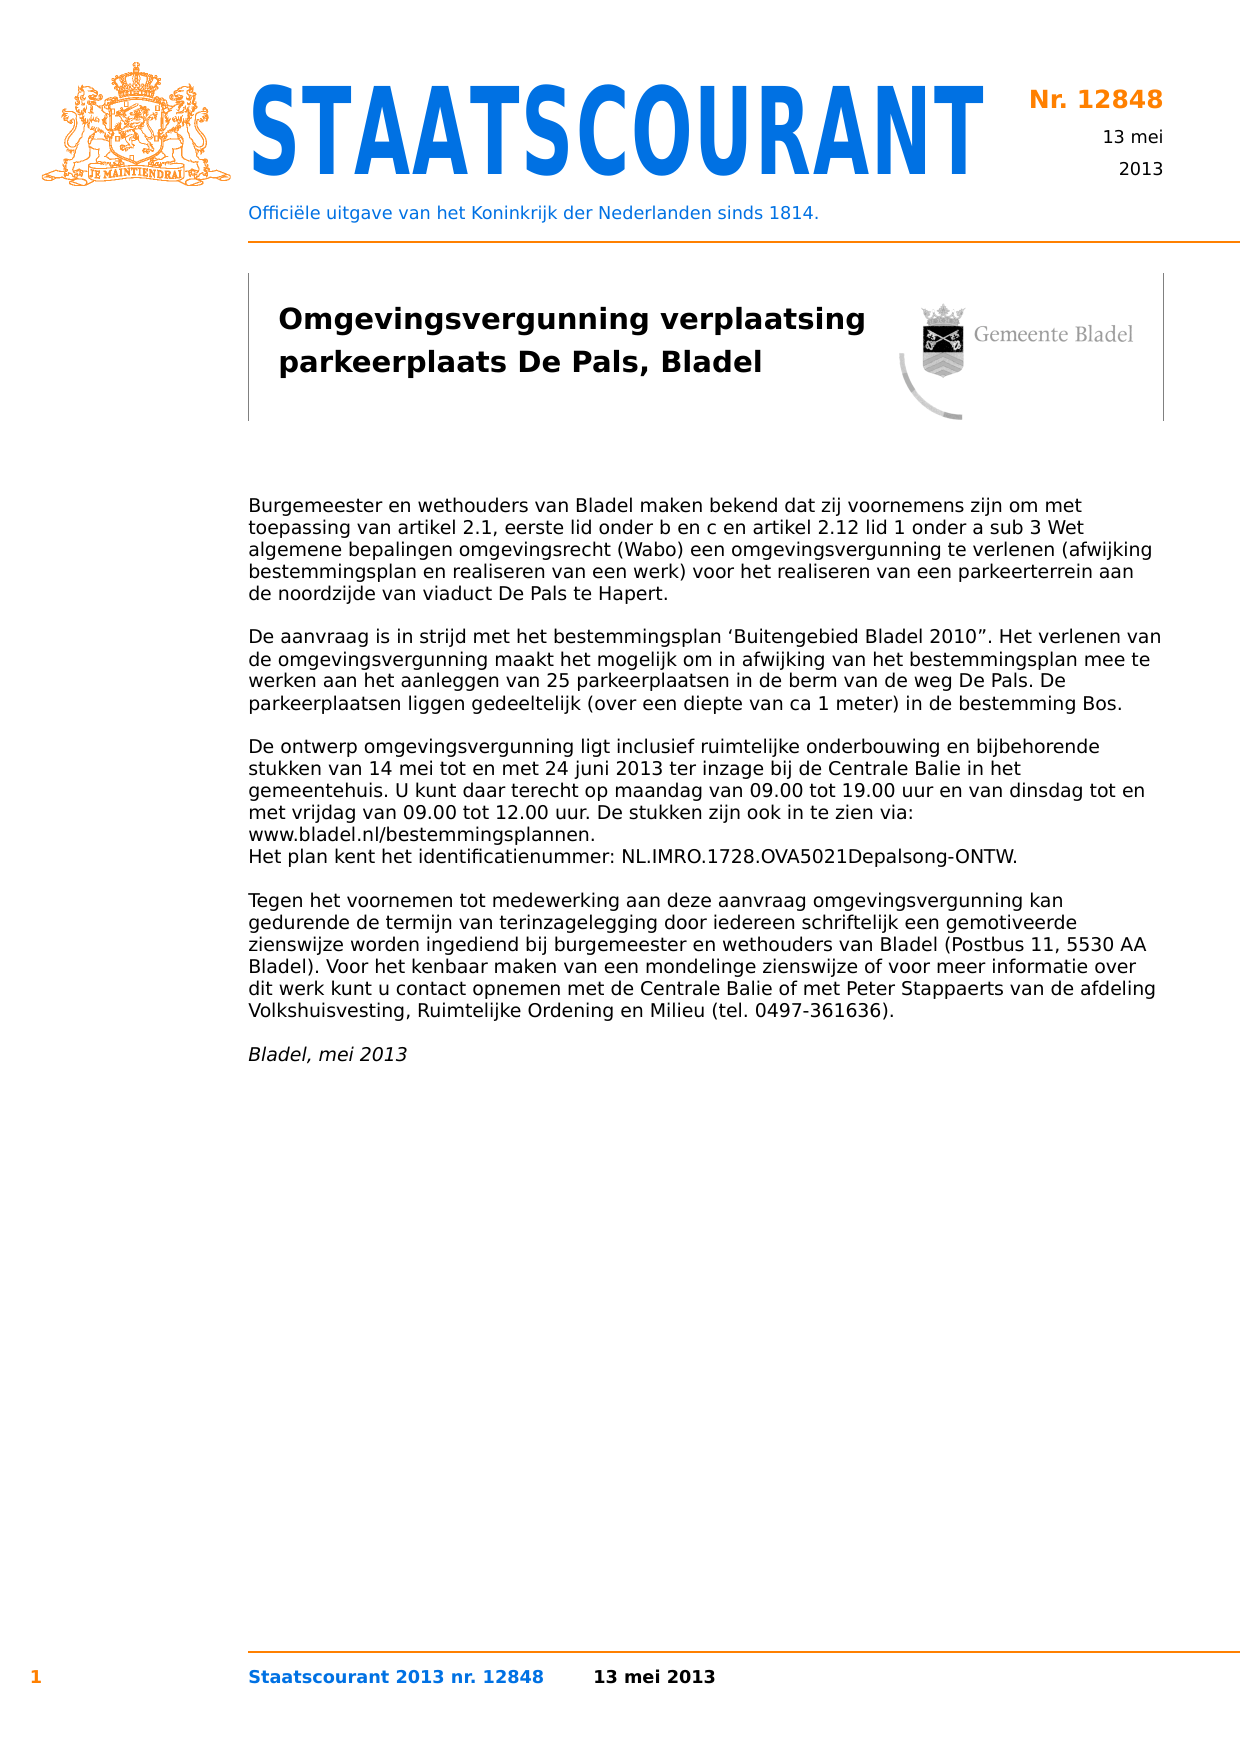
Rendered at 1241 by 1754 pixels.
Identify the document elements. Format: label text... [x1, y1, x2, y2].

picture [41, 62, 231, 186]
table_cell Officiële uitgave van het Koninkrijk der Nederlanden sinds 1814. [248, 203, 1240, 241]
text Het plan kent het identificatienummer: NL.IMRO.1728.OVA5021Depalsong-ONTW. [248, 846, 1163, 868]
table_cell 13 mei [998, 121, 1240, 153]
text De aanvraag is in strijd met het bestemmingsplan ‘Buitengebied Bladel 2010”. Het verlenen van de omgevingsvergunning maakt het mogelijk om in afwijking van het bestemmingsplan mee te werken aan het aanleggen van 25 parkeerplaatsen in de berm van de weg De Pals. De parkeerplaatsen liggen gedeeltelijk (over een diepte van ca 1 meter) in de bestemming Bos. [248, 626, 1163, 714]
text Tegen het voornemen tot medewerking aan deze aanvraag omgevingsvergunning kan gedurende de termijn van terinzagelegging door iedereen schriftelijk een gemotiveerde zienswijze worden ingediend bij burgemeester en wethouders van Bladel (Postbus 11, 5530 AA Bladel). Voor het kenbaar maken van een mondelinge zienswijze of voor meer informatie over dit werk kunt u contact opnemen met de Centrale Balie of met Peter Stappaerts van de afdeling Volkshuisvesting, Ruimtelijke Ordening en Milieu (tel. 0497-361636). [248, 890, 1163, 1022]
text De ontwerp omgevingsvergunning ligt inclusief ruimtelijke onderbouwing en bijbehorende stukken van 14 mei tot en met 24 juni 2013 ter inzage bij de Centrale Balie in het gemeentehuis. U kunt daar terecht op maandag van 09.00 tot 19.00 uur en van dinsdag tot en met vrijdag van 09.00 tot 12.00 uur. De stukken zijn ook in te zien via: www.bladel.nl/bestemmingsplannen. [248, 736, 1163, 846]
text Burgemeester en wethouders van Bladel maken bekend dat zij voornemens zijn om met toepassing van artikel 2.1, eerste lid onder b en c en artikel 2.12 lid 1 onder a sub 3 Wet algemene bepalingen omgevingsrecht (Wabo) een omgevingsvergunning te verlenen (afwijking bestemmingsplan en realiseren van een werk) voor het realiseren van een parkeerterrein aan de noordzijde van viaduct De Pals te Hapert. [248, 495, 1163, 604]
text Bladel, mei 2013 [248, 1044, 1163, 1066]
table_header [25, 62, 248, 241]
table_cell 2013 [998, 153, 1240, 203]
picture [897, 302, 1134, 421]
subtitle Omgevingsvergunning verplaatsing parkeerplaats De Pals, Bladel [249, 273, 1163, 421]
table_header Nr. 12848 [998, 62, 1240, 121]
table_header STAATSCOURANT [248, 62, 998, 203]
